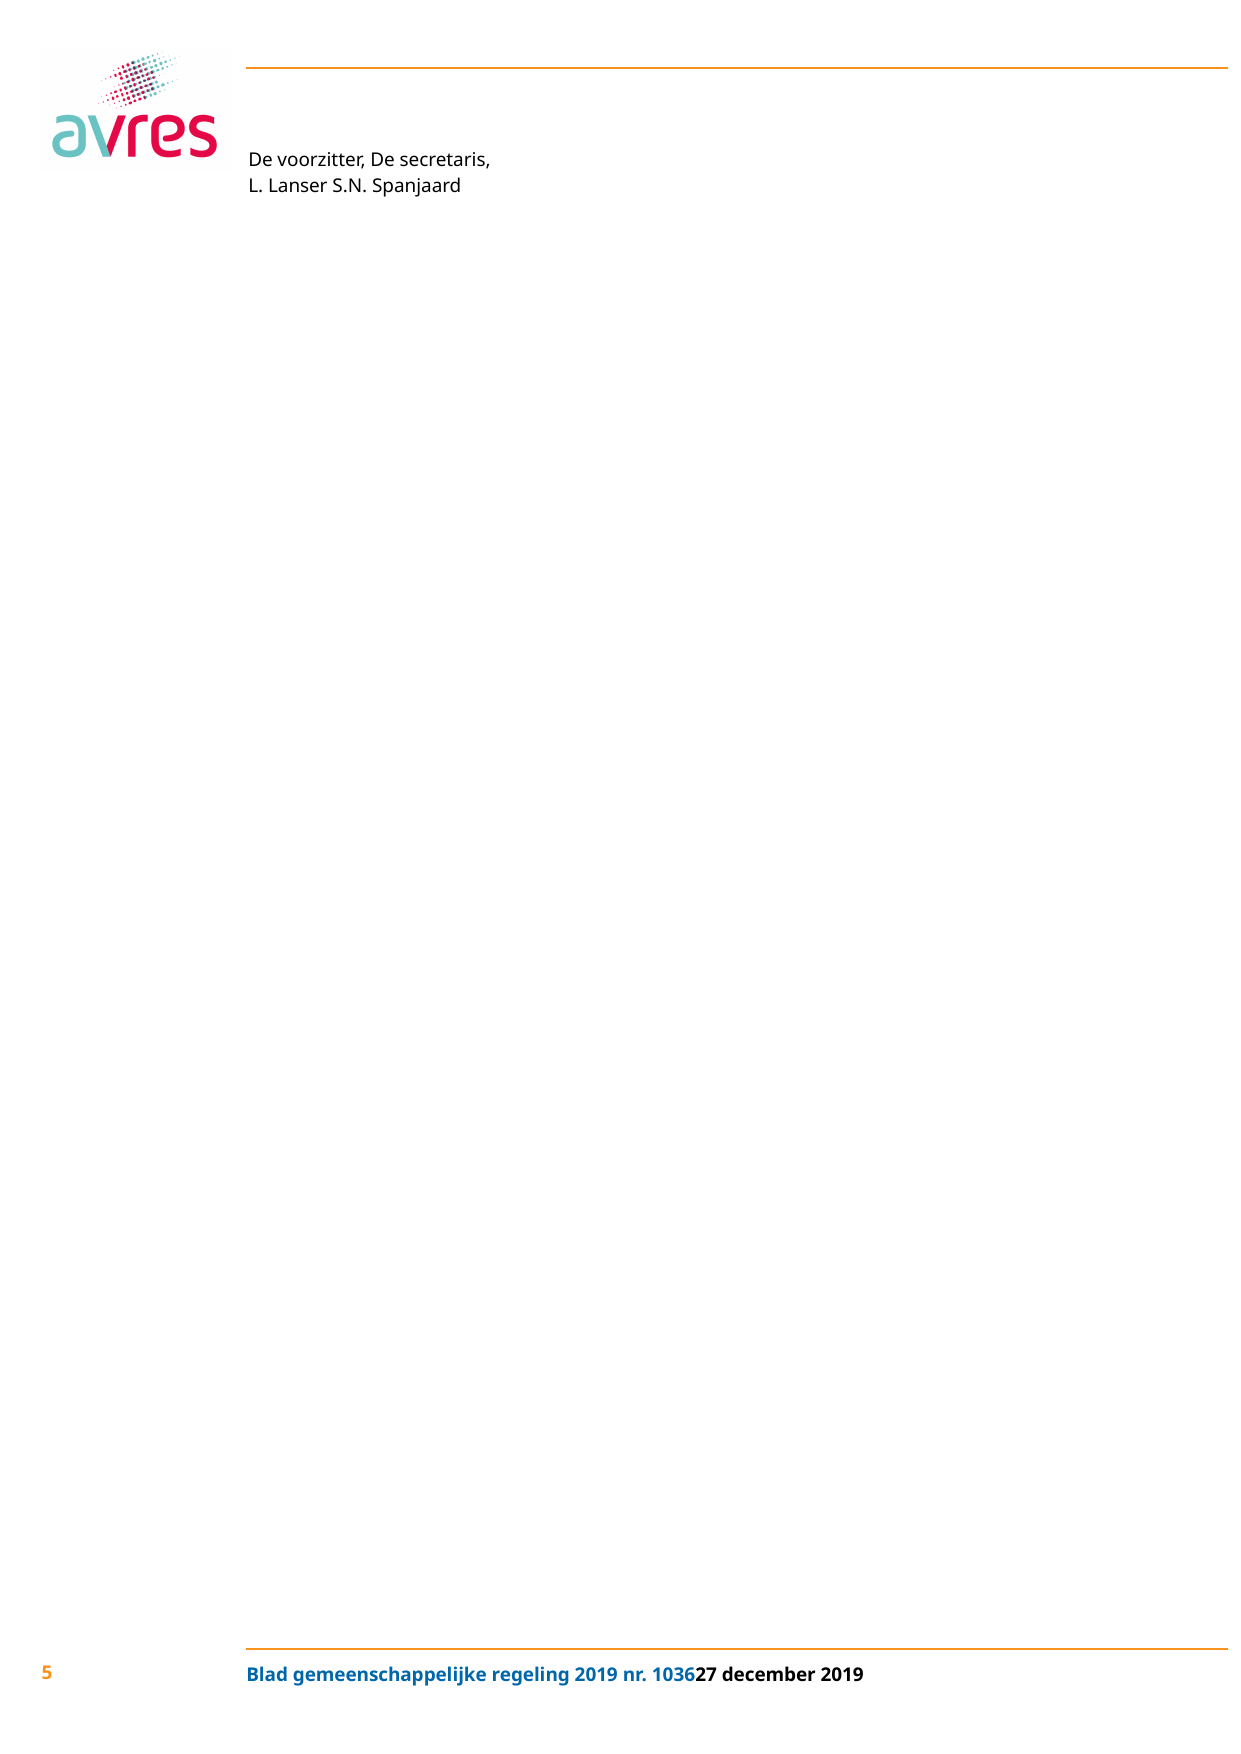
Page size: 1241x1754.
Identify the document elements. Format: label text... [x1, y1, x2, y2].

text L. Lanser S.N. Spanjaard [248, 172, 1152, 198]
picture [41, 47, 231, 172]
text De voorzitter, De secretaris, [248, 146, 1152, 172]
